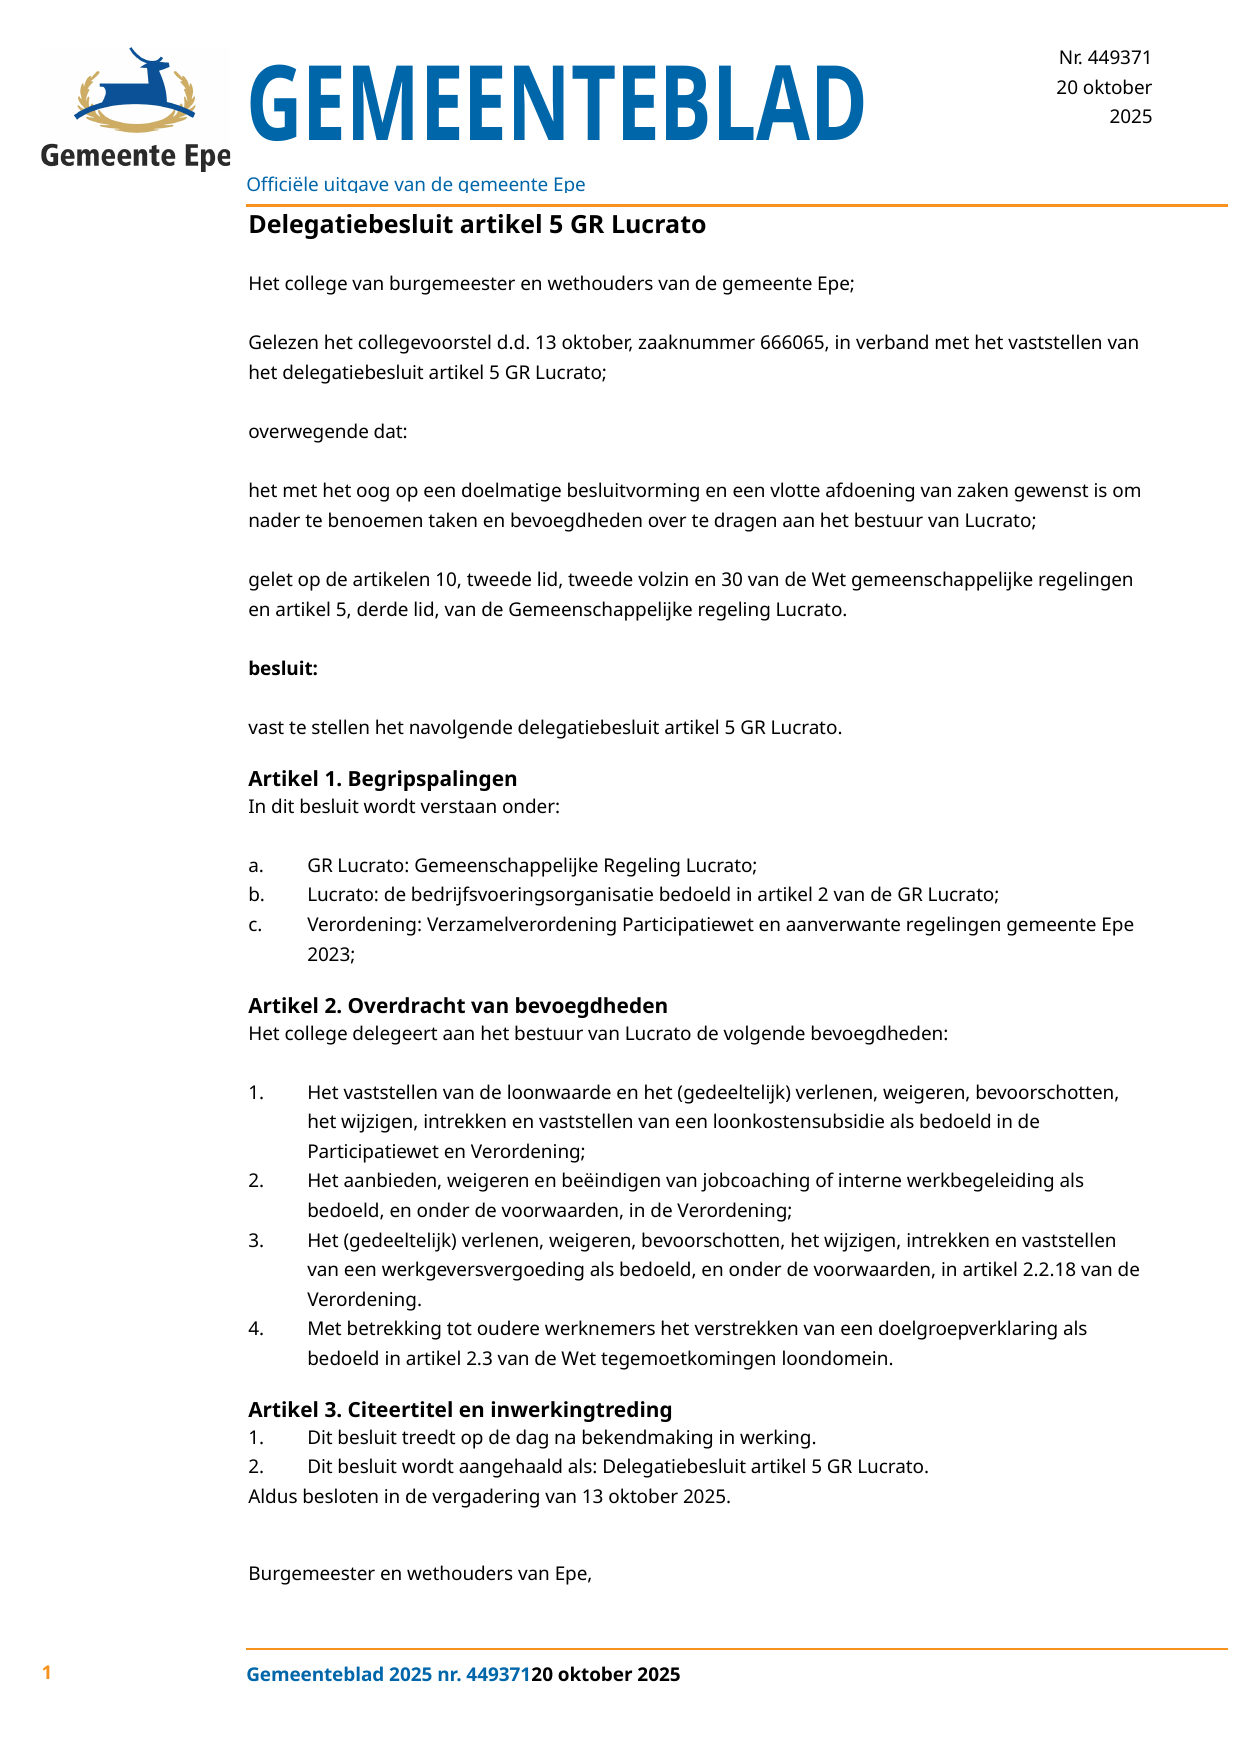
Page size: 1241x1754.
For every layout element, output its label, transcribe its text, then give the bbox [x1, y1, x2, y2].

text het met het oog op een doelmatige besluitvorming en een vlotte afdoening van zaken gewenst is om nader te benoemen taken en bevoegdheden over te dragen aan het bestuur van Lucrato; [248, 477, 1152, 533]
list Het vaststellen van de loonwaarde en het (gedeeltelijk) verlenen, weigeren, bevoorschotten, het wijzigen, intrekken en vaststellen van een loonkostensubsidie als bedoeld in de Participatiewet en Verordening; [248, 1079, 1152, 1164]
picture [41, 47, 231, 172]
list Het aanbieden, weigeren en beëindigen van jobcoaching of interne werkbegeleiding als bedoeld, en onder de voorwaarden, in de Verordening; [248, 1168, 1152, 1223]
text Delegatiebesluit artikel 5 GR Lucrato [248, 207, 1152, 241]
list Lucrato: de bedrijfsvoeringsorganisatie bedoeld in artikel 2 van de GR Lucrato; [248, 882, 1152, 907]
text vast te stellen het navolgende delegatiebesluit artikel 5 GR Lucrato. [248, 714, 1152, 740]
text In dit besluit wordt verstaan onder: [248, 793, 1152, 819]
list Het (gedeeltelijk) verlenen, weigeren, bevoorschotten, het wijzigen, intrekken en vaststellen van een werkgeversvergoeding als bedoeld, en onder de voorwaarden, in artikel 2.2.18 van de Verordening. [248, 1227, 1152, 1312]
list Dit besluit wordt aangehaald als: Delegatiebesluit artikel 5 GR Lucrato. [248, 1453, 1152, 1479]
list Dit besluit treedt op de dag na bekendmaking in werking. [248, 1424, 1152, 1450]
text Het college delegeert aan het bestuur van Lucrato de volgende bevoegdheden: [248, 1020, 1152, 1045]
list Met betrekking tot oudere werknemers het verstrekken van een doelgroepverklaring als bedoeld in artikel 2.3 van de Wet tegemoetkomingen loondomein. [248, 1316, 1152, 1371]
text Gelezen het collegevoorstel d.d. 13 oktober, zaaknummer 666065, in verband met het vaststellen van het delegatiebesluit artikel 5 GR Lucrato; [248, 329, 1152, 385]
text Aldus besloten in de vergadering van 13 oktober 2025. [248, 1483, 1152, 1509]
text besluit: [248, 655, 1152, 681]
list Verordening: Verzamelverordening Participatiewet en aanverwante regelingen gemeente Epe 2023; [248, 911, 1152, 967]
text gelet op de artikelen 10, tweede lid, tweede volzin en 30 van de Wet gemeenschappelijke regelingen en artikel 5, derde lid, van de Gemeenschappelijke regeling Lucrato. [248, 566, 1152, 621]
text Artikel 3. Citeertitel en inwerkingtreding [248, 1396, 1152, 1424]
text Artikel 2. Overdracht van bevoegdheden [248, 991, 1152, 1020]
text Artikel 1. Begripspalingen [248, 764, 1152, 793]
text overwegende dat: [248, 418, 1152, 444]
list GR Lucrato: Gemeenschappelijke Regeling Lucrato; [248, 852, 1152, 878]
text Het college van burgemeester en wethouders van de gemeente Epe; [248, 270, 1152, 296]
text Burgemeester en wethouders van Epe, [248, 1560, 1152, 1586]
